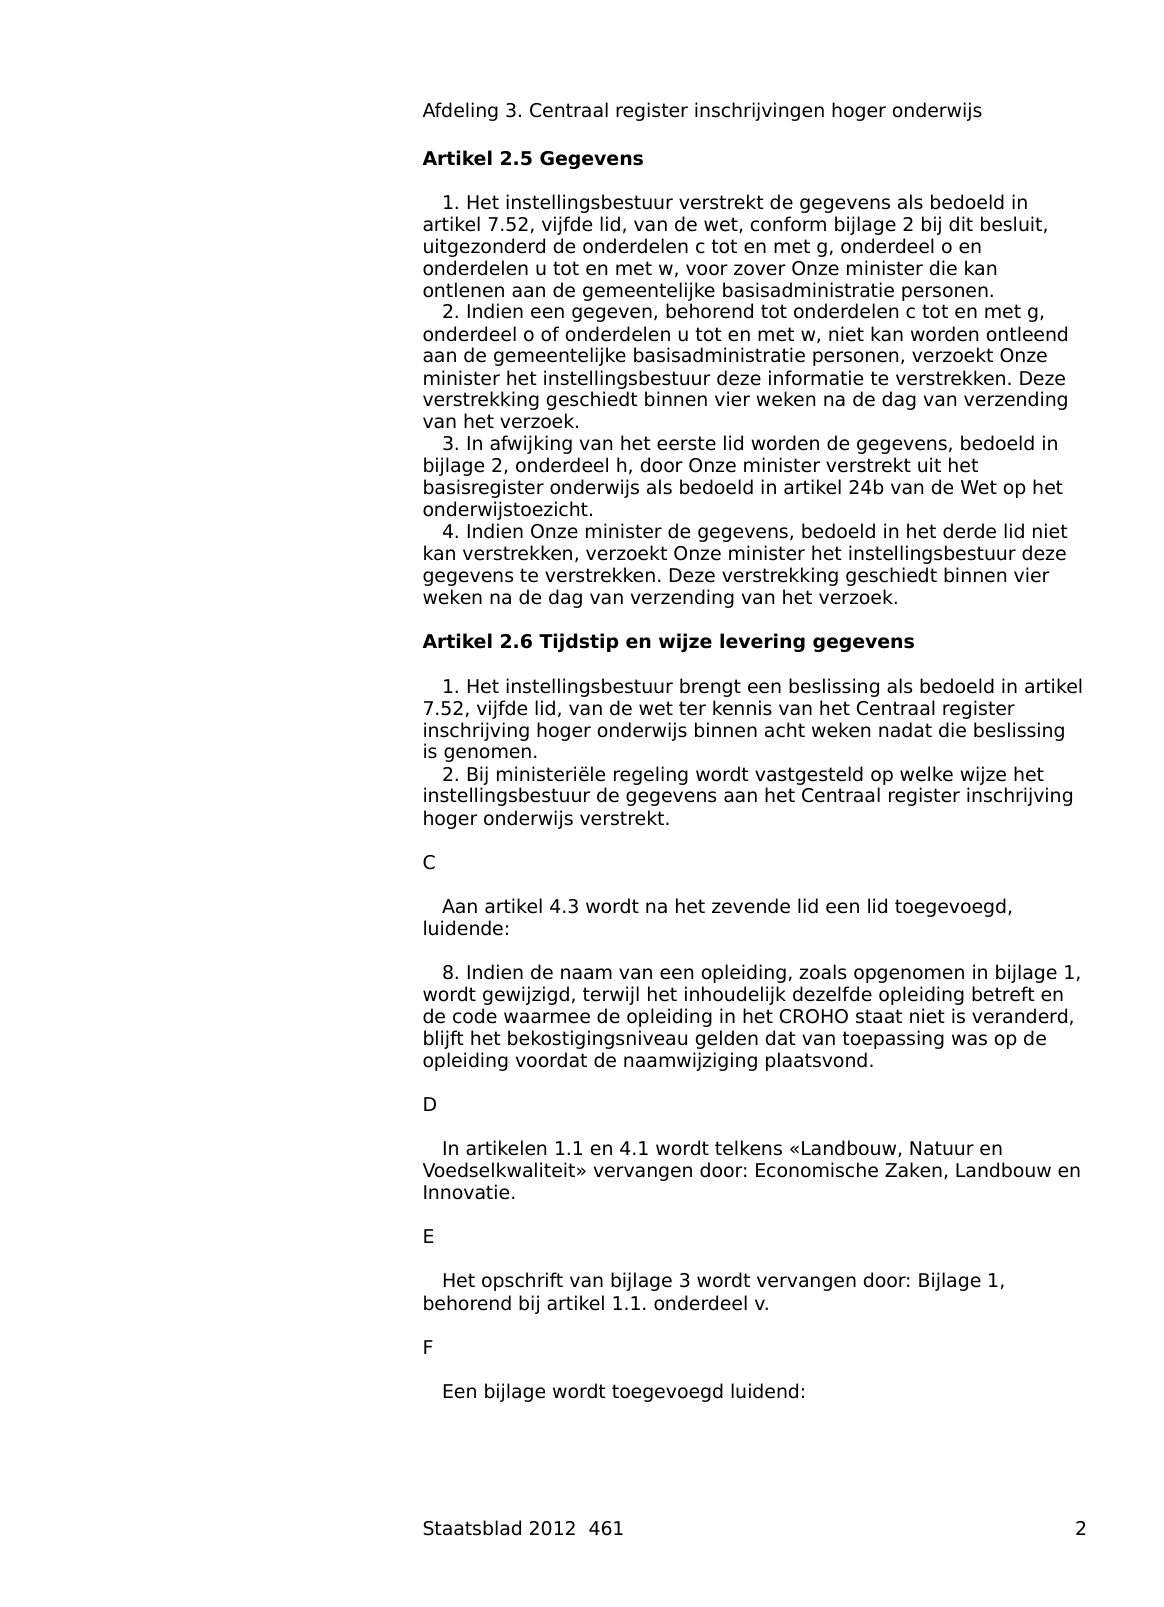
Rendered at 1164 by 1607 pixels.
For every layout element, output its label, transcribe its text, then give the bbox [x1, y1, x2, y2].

text D [422, 1094, 1087, 1116]
text In artikelen 1.1 en 4.1 wordt telkens «Landbouw, Natuur en Voedselkwaliteit» vervangen door: Economische Zaken, Landbouw en Innovatie. [422, 1138, 1087, 1204]
text 2. Bij ministeriële regeling wordt vastgesteld op welke wijze het instellingsbestuur de gegevens aan het Centraal register inschrijving hoger onderwijs verstrekt. [422, 763, 1087, 829]
text F [422, 1337, 1087, 1358]
text Aan artikel 4.3 wordt na het zevende lid een lid toegevoegd, luidende: [422, 896, 1087, 940]
text 1. Het instellingsbestuur brengt een beslissing als bedoeld in artikel 7.52, vijfde lid, van de wet ter kennis van het Centraal register inschrijving hoger onderwijs binnen acht weken nadat die beslissing is genomen. [422, 676, 1087, 763]
text E [422, 1226, 1087, 1248]
subtitle Afdeling 3. Centraal register inschrijvingen hoger onderwijs [422, 100, 1087, 122]
subtitle Artikel 2.6 Tijdstip en wijze levering gegevens [422, 631, 1087, 653]
subtitle Artikel 2.5 Gegevens [422, 147, 1087, 169]
text 8. Indien de naam van een opleiding, zoals opgenomen in bijlage 1, wordt gewijzigd, terwijl het inhoudelijk dezelfde opleiding betreft en de code waarmee de opleiding in het CROHO staat niet is veranderd, blijft het bekostigingsniveau gelden dat van toepassing was op de opleiding voordat de naamwijziging plaatsvond. [422, 962, 1087, 1072]
text C [422, 852, 1087, 873]
text Een bijlage wordt toegevoegd luidend: [422, 1381, 1087, 1403]
text 2. Indien een gegeven, behorend tot onderdelen c tot en met g, onderdeel o of onderdelen u tot en met w, niet kan worden ontleend aan de gemeentelijke basisadministratie personen, verzoekt Onze minister het instellingsbestuur deze informatie te verstrekken. Deze verstrekking geschiedt binnen vier weken na de dag van verzending van het verzoek. [422, 301, 1087, 433]
text 1. Het instellingsbestuur verstrekt de gegevens als bedoeld in artikel 7.52, vijfde lid, van de wet, conform bijlage 2 bij dit besluit, uitgezonderd de onderdelen c tot en met g, onderdeel o en onderdelen u tot en met w, voor zover Onze minister die kan ontlenen aan de gemeentelijke basisadministratie personen. [422, 192, 1087, 301]
text Het opschrift van bijlage 3 wordt vervangen door: Bijlage 1, behorend bij artikel 1.1. onderdeel v. [422, 1270, 1087, 1314]
text 4. Indien Onze minister de gegevens, bedoeld in het derde lid niet kan verstrekken, verzoekt Onze minister het instellingsbestuur deze gegevens te verstrekken. Deze verstrekking geschiedt binnen vier weken na de dag van verzending van het verzoek. [422, 521, 1087, 609]
text 3. In afwijking van het eerste lid worden de gegevens, bedoeld in bijlage 2, onderdeel h, door Onze minister verstrekt uit het basisregister onderwijs als bedoeld in artikel 24b van de Wet op het onderwijstoezicht. [422, 433, 1087, 521]
